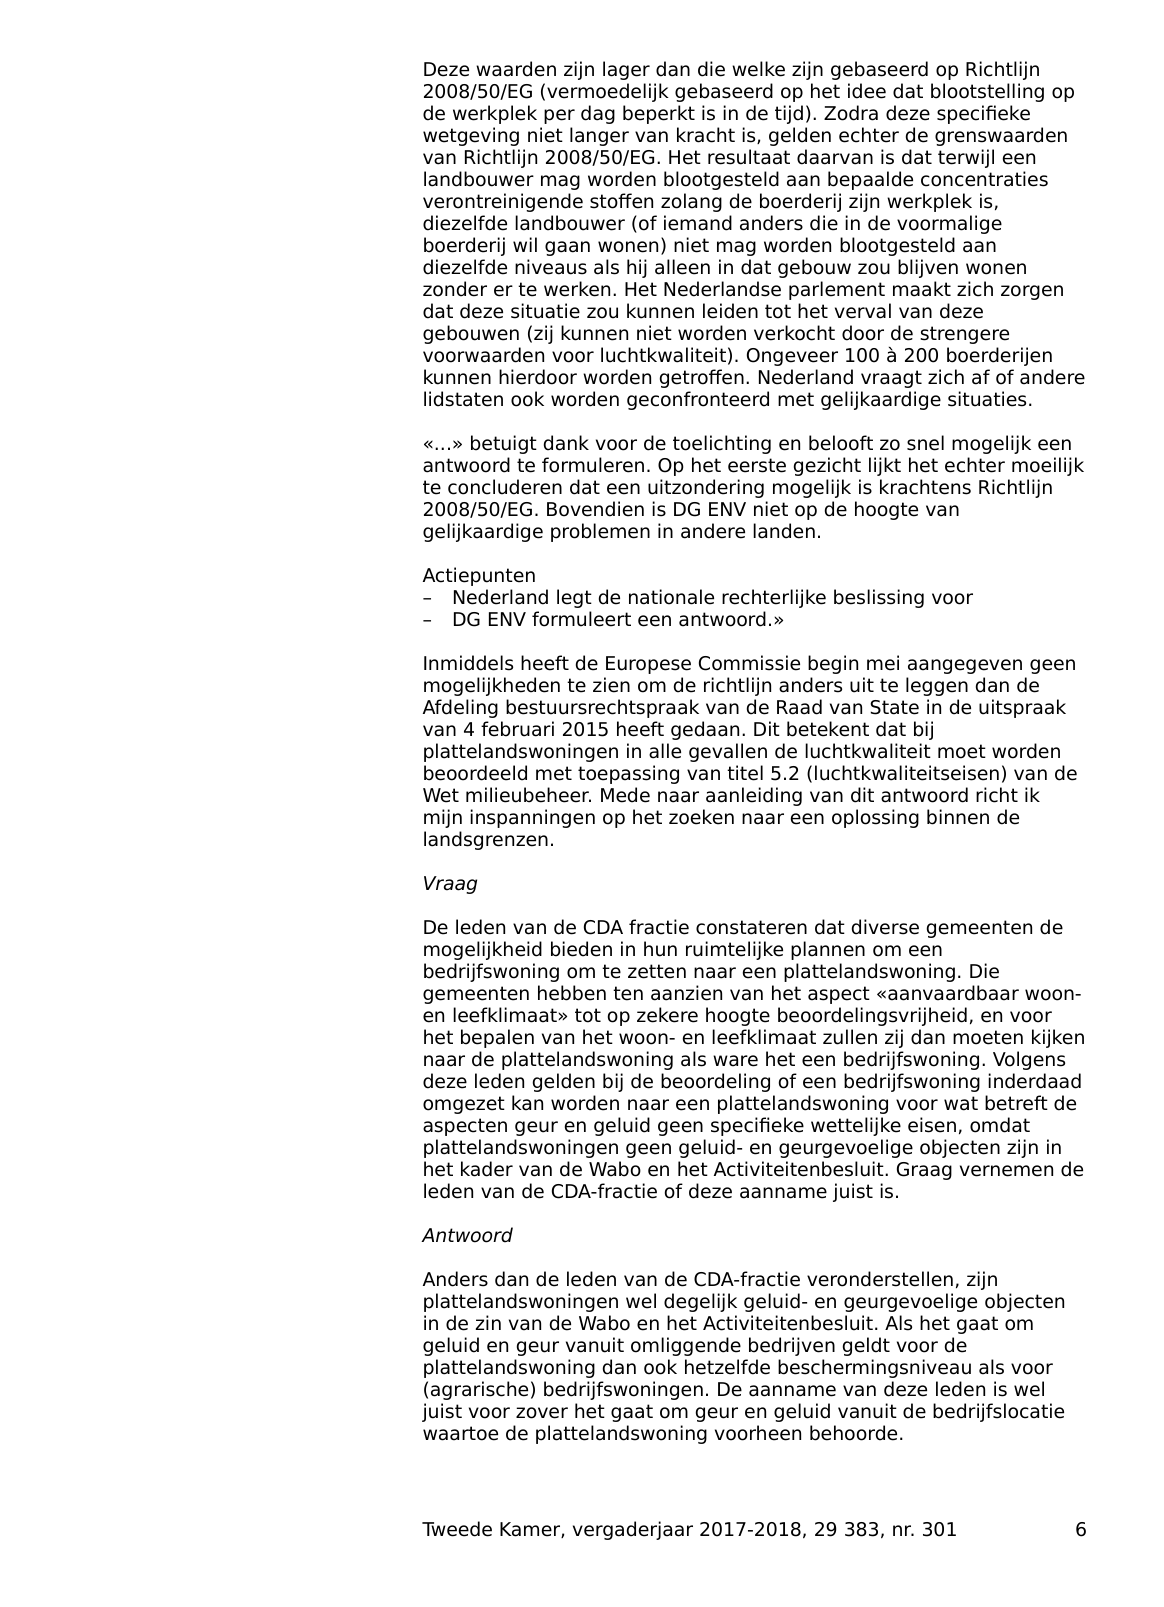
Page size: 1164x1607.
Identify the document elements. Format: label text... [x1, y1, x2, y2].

text – Nederland legt de nationale rechterlijke beslissing voor [422, 587, 1087, 609]
text Anders dan de leden van de CDA-fractie veronderstellen, zijn plattelandswoningen wel degelijk geluid- en geurgevoelige objecten in de zin van de Wabo en het Activiteitenbesluit. Als het gaat om geluid en geur vanuit omliggende bedrijven geldt voor de plattelandswoning dan ook hetzelfde beschermingsniveau als voor (agrarische) bedrijfswoningen. De aanname van deze leden is wel juist voor zover het gaat om geur en geluid vanuit de bedrijfslocatie waartoe de plattelandswoning voorheen behoorde. [422, 1269, 1087, 1445]
subtitle Antwoord [422, 1225, 1087, 1247]
text Inmiddels heeft de Europese Commissie begin mei aangegeven geen mogelijkheden te zien om de richtlijn anders uit te leggen dan de Afdeling bestuursrechtspraak van de Raad van State in de uitspraak van 4 februari 2015 heeft gedaan. Dit betekent dat bij plattelandswoningen in alle gevallen de luchtkwaliteit moet worden beoordeeld met toepassing van titel 5.2 (luchtkwaliteitseisen) van de Wet milieubeheer. Mede naar aanleiding van dit antwoord richt ik mijn inspanningen op het zoeken naar een oplossing binnen de landsgrenzen. [422, 653, 1087, 851]
text – DG ENV formuleert een antwoord.» [422, 609, 1087, 631]
subtitle Vraag [422, 873, 1087, 895]
text Actiepunten [422, 565, 1087, 587]
text De leden van de CDA fractie constateren dat diverse gemeenten de mogelijkheid bieden in hun ruimtelijke plannen om een bedrijfswoning om te zetten naar een plattelandswoning. Die gemeenten hebben ten aanzien van het aspect «aanvaardbaar woon- en leefklimaat» tot op zekere hoogte beoordelingsvrijheid, en voor het bepalen van het woon- en leefklimaat zullen zij dan moeten kijken naar de plattelandswoning als ware het een bedrijfswoning. Volgens deze leden gelden bij de beoordeling of een bedrijfswoning inderdaad omgezet kan worden naar een plattelandswoning voor wat betreft de aspecten geur en geluid geen specifieke wettelijke eisen, omdat plattelandswoningen geen geluid- en geurgevoelige objecten zijn in het kader van de Wabo en het Activiteitenbesluit. Graag vernemen de leden van de CDA-fractie of deze aanname juist is. [422, 917, 1087, 1203]
text Deze waarden zijn lager dan die welke zijn gebaseerd op Richtlijn 2008/50/EG (vermoedelijk gebaseerd op het idee dat blootstelling op de werkplek per dag beperkt is in de tijd). Zodra deze specifieke wetgeving niet langer van kracht is, gelden echter de grenswaarden van Richtlijn 2008/50/EG. Het resultaat daarvan is dat terwijl een landbouwer mag worden blootgesteld aan bepaalde concentraties verontreinigende stoffen zolang de boerderij zijn werkplek is, diezelfde landbouwer (of iemand anders die in de voormalige boerderij wil gaan wonen) niet mag worden blootgesteld aan diezelfde niveaus als hij alleen in dat gebouw zou blijven wonen zonder er te werken. Het Nederlandse parlement maakt zich zorgen dat deze situatie zou kunnen leiden tot het verval van deze gebouwen (zij kunnen niet worden verkocht door de strengere voorwaarden voor luchtkwaliteit). Ongeveer 100 à 200 boerderijen kunnen hierdoor worden getroffen. Nederland vraagt zich af of andere lidstaten ook worden geconfronteerd met gelijkaardige situaties. [422, 59, 1087, 411]
text «...» betuigt dank voor de toelichting en belooft zo snel mogelijk een antwoord te formuleren. Op het eerste gezicht lijkt het echter moeilijk te concluderen dat een uitzondering mogelijk is krachtens Richtlijn 2008/50/EG. Bovendien is DG ENV niet op de hoogte van gelijkaardige problemen in andere landen. [422, 433, 1087, 543]
